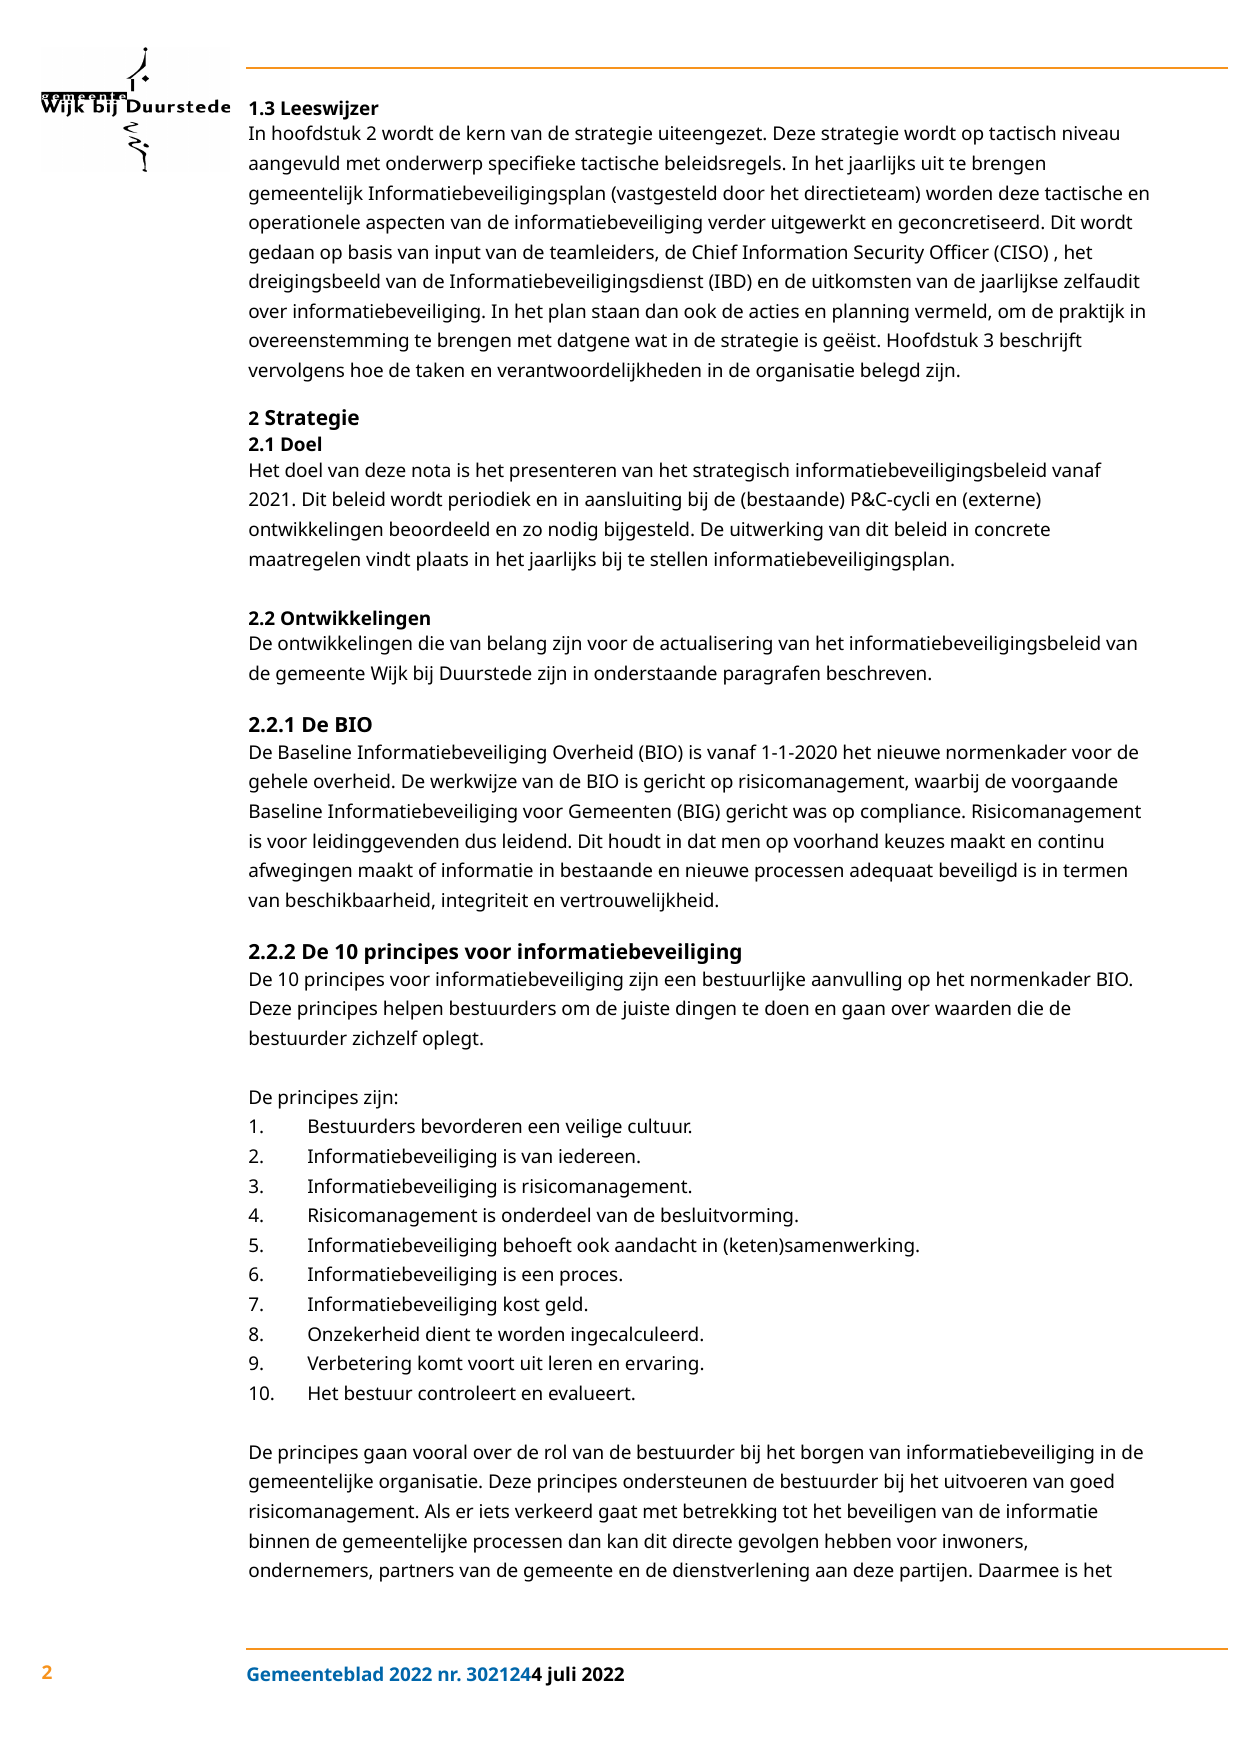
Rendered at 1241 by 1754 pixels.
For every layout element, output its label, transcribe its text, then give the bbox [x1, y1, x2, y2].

text De ontwikkelingen die van belang zijn voor de actualisering van het informatiebeveiligingsbeleid van de gemeente Wijk bij Duurstede zijn in onderstaande paragrafen beschreven. [248, 631, 1152, 686]
list Informatiebeveiliging is risicomanagement. [248, 1173, 1152, 1199]
list Onzekerheid dient te worden ingecalculeerd. [248, 1321, 1152, 1347]
text 2.2 Ontwikkelingen [248, 605, 1152, 631]
list Bestuurders bevorderen een veilige cultuur. [248, 1114, 1152, 1139]
text De principes gaan vooral over de rol van de bestuurder bij het borgen van informatiebeveiliging in de gemeentelijke organisatie. Deze principes ondersteunen de bestuurder bij het uitvoeren van goed risicomanagement. Als er iets verkeerd gaat met betrekking tot het beveiligen van de informatie binnen de gemeentelijke processen dan kan dit directe gevolgen hebben voor inwoners, ondernemers, partners van de gemeente en de dienstverlening aan deze partijen. Daarmee is het [248, 1439, 1152, 1583]
list Informatiebeveiliging behoeft ook aandacht in (keten)samenwerking. [248, 1232, 1152, 1258]
list Het bestuur controleert en evalueert. [248, 1380, 1152, 1406]
text 1.3 Leeswijzer [248, 95, 1152, 121]
text De Baseline Informatiebeveiliging Overheid (BIO) is vanaf 1-1-2020 het nieuwe normenkader voor de gehele overheid. De werkwijze van de BIO is gericht op risicomanagement, waarbij de voorgaande Baseline Informatiebeveiliging voor Gemeenten (BIG) gericht was op compliance. Risicomanagement is voor leidinggevenden dus leidend. Dit houdt in dat men op voorhand keuzes maakt en continu afwegingen maakt of informatie in bestaande en nieuwe processen adequaat beveiligd is in termen van beschikbaarheid, integriteit en vertrouwelijkheid. [248, 739, 1152, 913]
list Verbetering komt voort uit leren en ervaring. [248, 1350, 1152, 1376]
list Informatiebeveiliging kost geld. [248, 1291, 1152, 1317]
text De 10 principes voor informatiebeveiliging zijn een bestuurlijke aanvulling op het normenkader BIO. Deze principes helpen bestuurders om de juiste dingen te doen en gaan over waarden die de bestuurder zichzelf oplegt. [248, 966, 1152, 1051]
list Informatiebeveiliging is een proces. [248, 1262, 1152, 1287]
text De principes zijn: [248, 1084, 1152, 1110]
text 2.1 Doel [248, 431, 1152, 457]
picture [41, 47, 231, 172]
text 2 Strategie [248, 403, 1152, 431]
text In hoofdstuk 2 wordt de kern van de strategie uiteengezet. Deze strategie wordt op tactisch niveau aangevuld met onderwerp specifieke tactische beleidsregels. In het jaarlijks uit te brengen gemeentelijk Informatiebeveiligingsplan (vastgesteld door het directieteam) worden deze tactische en operationele aspecten van de informatiebeveiliging verder uitgewerkt en geconcretiseerd. Dit wordt gedaan op basis van input van de teamleiders, de Chief Information Security Officer (CISO) , het dreigingsbeeld van de Informatiebeveiligingsdienst (IBD) en de uitkomsten van de jaarlijkse zelfaudit over informatiebeveiliging. In het plan staan dan ook de acties en planning vermeld, om de praktijk in overeenstemming te brengen met datgene wat in de strategie is geëist. Hoofdstuk 3 beschrijft vervolgens hoe de taken en verantwoordelijkheden in de organisatie belegd zijn. [248, 121, 1152, 383]
list Informatiebeveiliging is van iedereen. [248, 1143, 1152, 1169]
text 2.2.2 De 10 principes voor informatiebeveiliging [248, 937, 1152, 966]
text Het doel van deze nota is het presenteren van het strategisch informatiebeveiligingsbeleid vanaf 2021. Dit beleid wordt periodiek en in aansluiting bij de (bestaande) P&C-cycli en (externe) ontwikkelingen beoordeeld en zo nodig bijgesteld. De uitwerking van dit beleid in concrete maatregelen vindt plaats in het jaarlijks bij te stellen informatiebeveiligingsplan. [248, 457, 1152, 571]
text 2.2.1 De BIO [248, 711, 1152, 739]
list Risicomanagement is onderdeel van de besluitvorming. [248, 1202, 1152, 1228]
